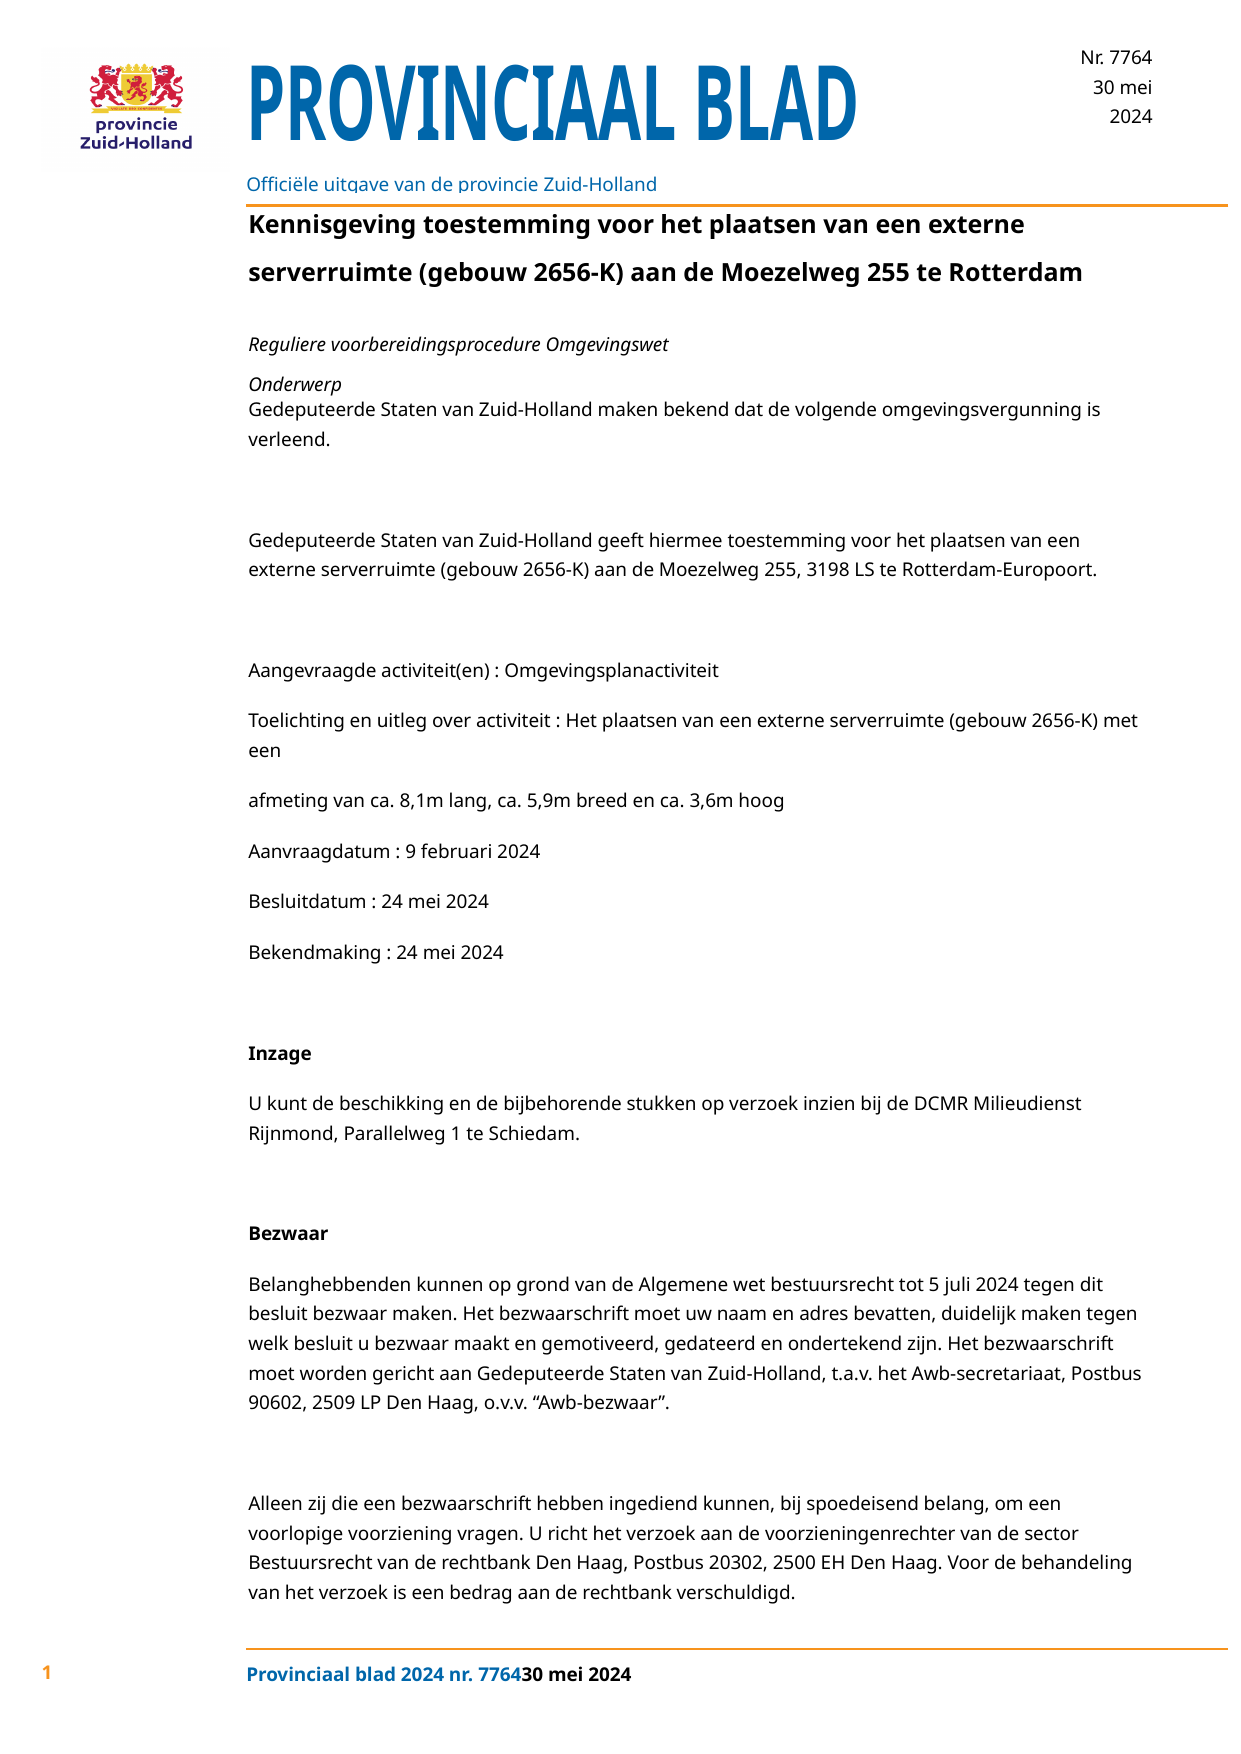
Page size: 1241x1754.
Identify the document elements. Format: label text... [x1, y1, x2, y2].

text Kennisgeving toestemming voor het plaatsen van een externe serverruimte (gebouw 2656-K) aan de Moezelweg 255 te Rotterdam [248, 207, 1152, 288]
picture [41, 47, 231, 172]
text U kunt de beschikking en de bijbehorende stukken op verzoek inzien bij de DCMR Milieudienst Rijnmond, Parallelweg 1 te Schiedam. [248, 1090, 1152, 1146]
text Alleen zij die een bezwaarschrift hebben ingediend kunnen, bij spoedeisend belang, om een voorlopige voorziening vragen. U richt het verzoek aan de voorzieningenrechter van de sector Bestuursrecht van de rechtbank Den Haag, Postbus 20302, 2500 EH Den Haag. Voor de behandeling van het verzoek is een bedrag aan de rechtbank verschuldigd. [248, 1490, 1152, 1605]
text afmeting van ca. 8,1m lang, ca. 5,9m breed en ca. 3,6m hoog [248, 788, 1152, 813]
text Belanghebbenden kunnen op grond van de Algemene wet bestuursrecht tot 5 juli 2024 tegen dit besluit bezwaar maken. Het bezwaarschrift moet uw naam en adres bevatten, duidelijk maken tegen welk besluit u bezwaar maakt en gemotiveerd, gedateerd en ondertekend zijn. Het bezwaarschrift moet worden gericht aan Gedeputeerde Staten van Zuid-Holland, t.a.v. het Awb-secretariaat, Postbus 90602, 2509 LP Den Haag, o.v.v. “Awb-bezwaar”. [248, 1271, 1152, 1415]
text Gedeputeerde Staten van Zuid-Holland geeft hiermee toestemming voor het plaatsen van een externe serverruimte (gebouw 2656-K) aan de Moezelweg 255, 3198 LS te Rotterdam-Europoort. [248, 527, 1152, 582]
text Besluitdatum : 24 mei 2024 [248, 888, 1152, 914]
text Reguliere voorbereidingsprocedure Omgevingswet [248, 331, 1152, 357]
text Bezwaar [248, 1221, 1152, 1246]
text Onderwerp [248, 371, 1152, 396]
text Aanvraagdatum : 9 februari 2024 [248, 838, 1152, 864]
text Aangevraagde activiteit(en) : Omgevingsplanactiviteit [248, 657, 1152, 683]
text Gedeputeerde Staten van Zuid-Holland maken bekend dat de volgende omgevingsvergunning is verleend. [248, 396, 1152, 452]
text Bekendmaking : 24 mei 2024 [248, 939, 1152, 965]
text Toelichting en uitleg over activiteit : Het plaatsen van een externe serverruimte (gebouw 2656-K) met een [248, 708, 1152, 763]
text Inzage [248, 1040, 1152, 1066]
